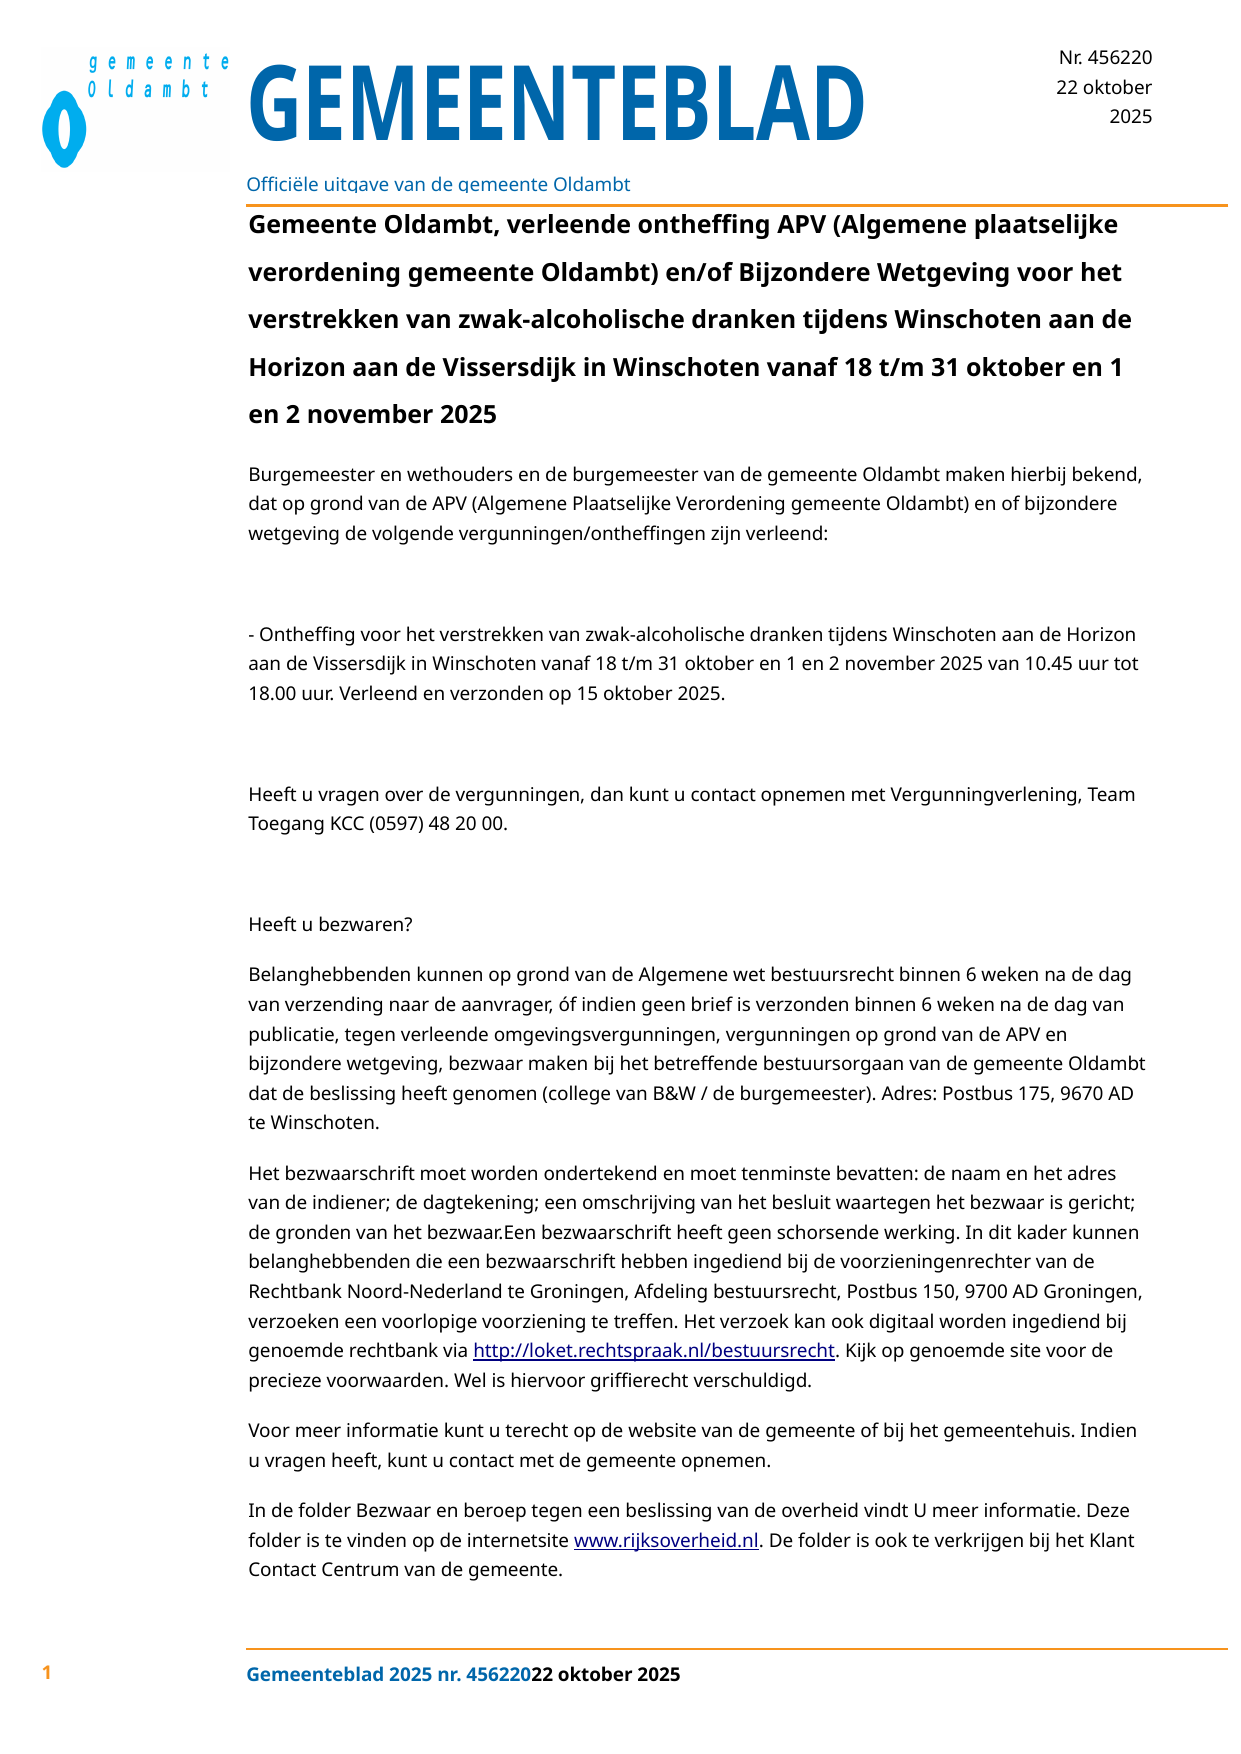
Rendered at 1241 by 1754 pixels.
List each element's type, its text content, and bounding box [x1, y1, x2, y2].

text Het bezwaarschrift moet worden ondertekend en moet tenminste bevatten: de naam en het adres van de indiener; de dagtekening; een omschrijving van het besluit waartegen het bezwaar is gericht; de gronden van het bezwaar.Een bezwaarschrift heeft geen schorsende werking. In dit kader kunnen belanghebbenden die een bezwaarschrift hebben ingediend bij de voorzieningenrechter van de Rechtbank Noord-Nederland te Groningen, Afdeling bestuursrecht, Postbus 150, 9700 AD Groningen, verzoeken een voorlopige voorziening te treffen. Het verzoek kan ook digitaal worden ingediend bij genoemde rechtbank via http://loket.rechtspraak.nl/bestuursrecht. Kijk op genoemde site voor de precieze voorwaarden. Wel is hiervoor griffierecht verschuldigd. [248, 1160, 1152, 1393]
text In de folder Bezwaar en beroep tegen een beslissing van de overheid vindt U meer informatie. Deze folder is te vinden op de internetsite www.rijksoverheid.nl. De folder is ook te verkrijgen bij het Klant Contact Centrum van de gemeente. [248, 1497, 1152, 1582]
picture [41, 47, 231, 172]
text Gemeente Oldambt, verleende ontheffing APV (Algemene plaatselijke verordening gemeente Oldambt) en/of Bijzondere Wetgeving voor het verstrekken van zwak-alcoholische dranken tijdens Winschoten aan de Horizon aan de Vissersdijk in Winschoten vanaf 18 t/m 31 oktober en 1 en 2 november 2025 [248, 207, 1152, 431]
text - Ontheffing voor het verstrekken van zwak-alcoholische dranken tijdens Winschoten aan de Horizon aan de Vissersdijk in Winschoten vanaf 18 t/m 31 oktober en 1 en 2 november 2025 van 10.45 uur tot 18.00 uur. Verleend en verzonden op 15 oktober 2025. [248, 621, 1152, 706]
text Heeft u bezwaren? [248, 911, 1152, 937]
text Burgemeester en wethouders en de burgemeester van de gemeente Oldambt maken hierbij bekend, dat op grond van de APV (Algemene Plaatselijke Verordening gemeente Oldambt) en of bijzondere wetgeving de volgende vergunningen/ontheffingen zijn verleend: [248, 461, 1152, 546]
text Belanghebbenden kunnen op grond van de Algemene wet bestuursrecht binnen 6 weken na de dag van verzending naar de aanvrager, óf indien geen brief is verzonden binnen 6 weken na de dag van publicatie, tegen verleende omgevingsvergunningen, vergunningen op grond van de APV en bijzondere wetgeving, bezwaar maken bij het betreffende bestuursorgaan van de gemeente Oldambt dat de beslissing heeft genomen (college van B&W / de burgemeester). Adres: Postbus 175, 9670 AD te Winschoten. [248, 962, 1152, 1135]
text Heeft u vragen over de vergunningen, dan kunt u contact opnemen met Vergunningverlening, Team Toegang KCC (0597) 48 20 00. [248, 781, 1152, 836]
text Voor meer informatie kunt u terecht op de website van de gemeente of bij het gemeentehuis. Indien u vragen heeft, kunt u contact met de gemeente opnemen. [248, 1417, 1152, 1473]
